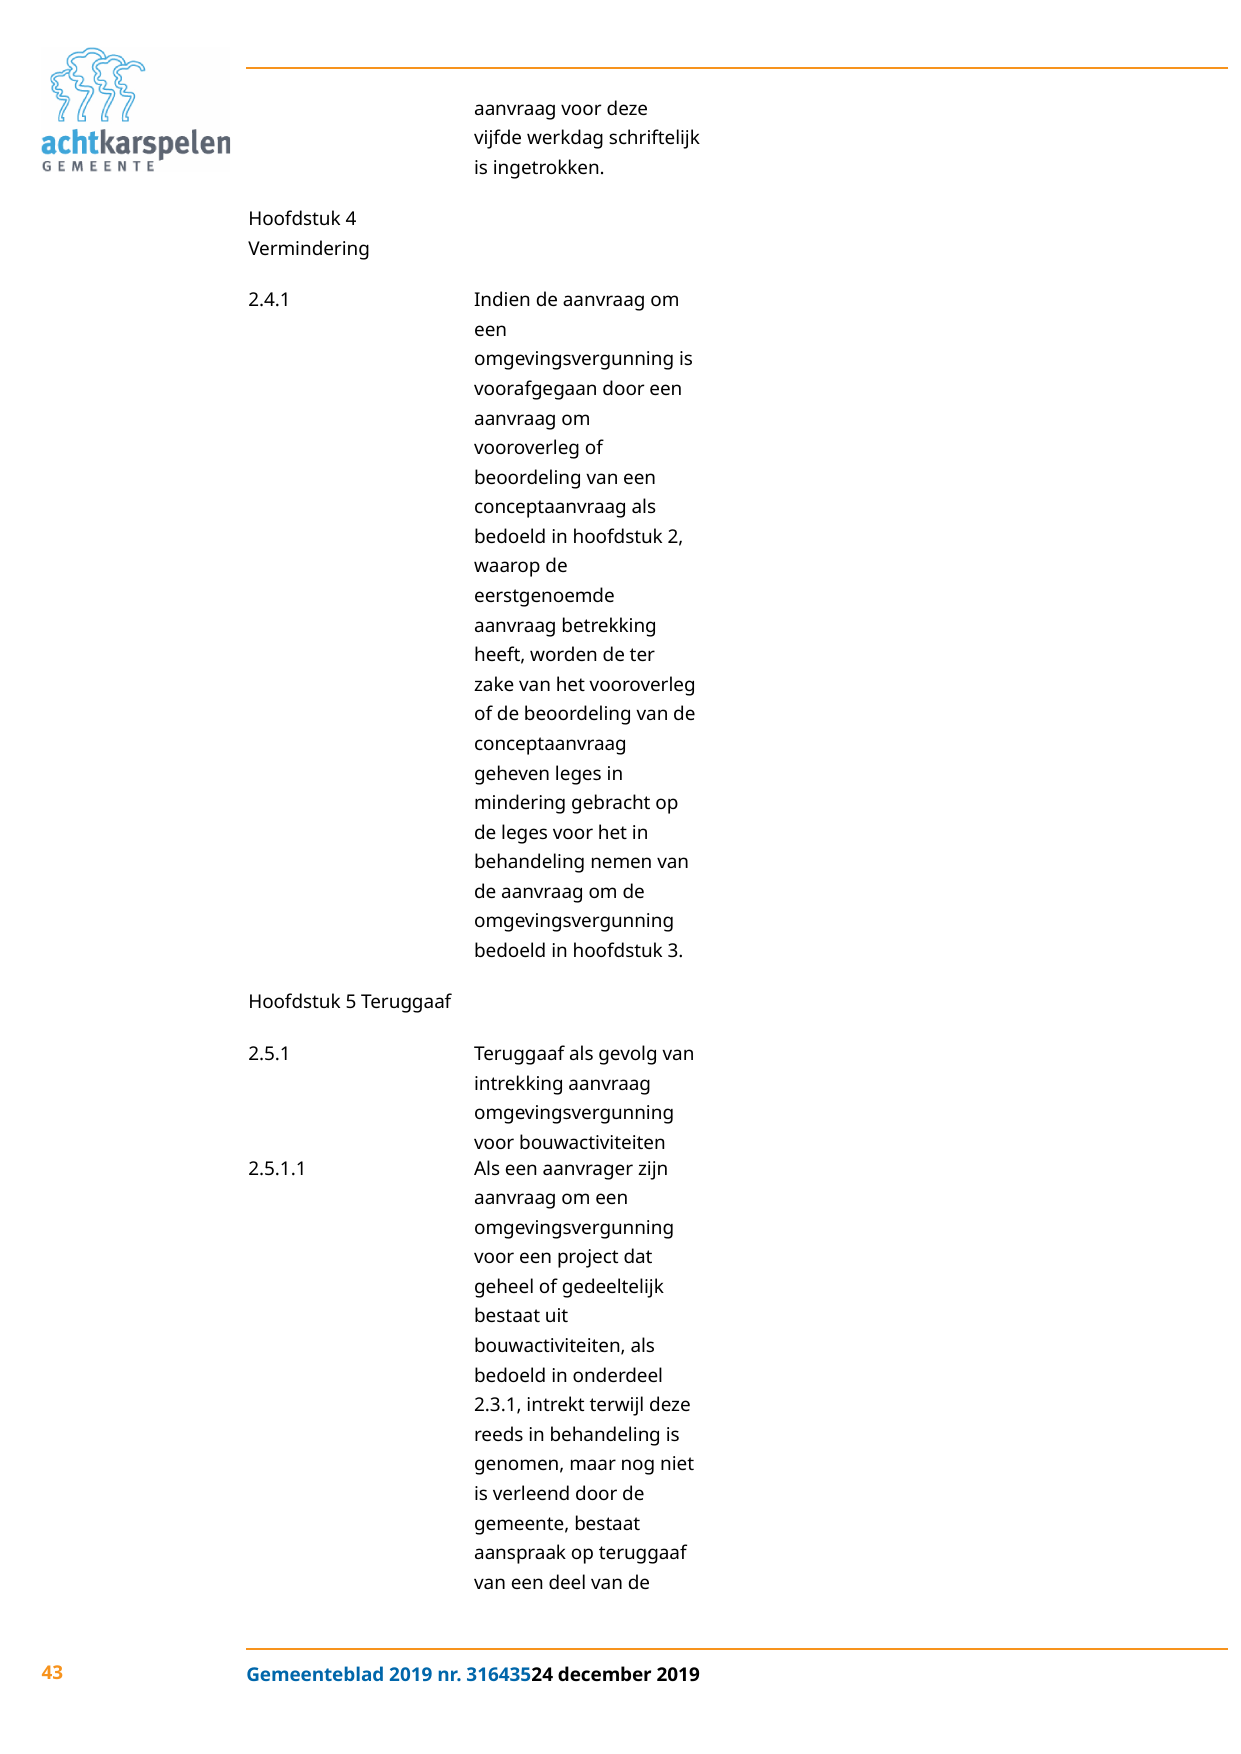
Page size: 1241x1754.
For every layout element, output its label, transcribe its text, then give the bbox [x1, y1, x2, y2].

table_cell [700, 1155, 926, 1594]
table_cell [926, 1155, 1152, 1594]
table_cell [700, 95, 926, 180]
table_cell [700, 1015, 926, 1040]
table_cell Indien de aanvraag om een omgevingsvergunning is voorafgegaan door een aanvraag om vooroverleg of beoordeling van een conceptaanvraag als bedoeld in hoofdstuk 2, waarop de eerstgenoemde aanvraag betrekking heeft, worden de ter zake van het vooroverleg of de beoordeling van de conceptaanvraag geheven leges in mindering gebracht op de leges voor het in behandeling nemen van de aanvraag om de omgevingsvergunning bedoeld in hoofdstuk 3. [474, 286, 700, 963]
table_cell [248, 95, 474, 180]
table_cell [248, 180, 474, 205]
table_cell 2.5.1.1 [248, 1155, 474, 1594]
table_cell [700, 989, 926, 1014]
table_cell [926, 286, 1152, 963]
table_cell [474, 1015, 700, 1040]
table_cell 2.4.1 [248, 286, 474, 963]
table_cell 2.5.1 [248, 1040, 474, 1155]
table_cell [474, 989, 700, 1014]
table_cell [248, 963, 474, 989]
table_cell [474, 205, 700, 261]
table_cell [926, 989, 1152, 1014]
table_cell [700, 261, 926, 286]
table_cell [248, 261, 474, 286]
table_cell aanvraag voor deze vijfde werkdag schriftelijk is ingetrokken. [474, 95, 700, 180]
table_cell [926, 1040, 1152, 1155]
table_cell [926, 205, 1152, 261]
table_cell Hoofdstuk 5 Teruggaaf [248, 989, 474, 1014]
table_cell [248, 1015, 474, 1040]
table_cell [700, 205, 926, 261]
table_cell [474, 261, 700, 286]
picture [41, 47, 231, 172]
table_cell Teruggaaf als gevolg van intrekking aanvraag omgevingsvergunning voor bouwactiviteiten [474, 1040, 700, 1155]
table_cell Als een aanvrager zijn aanvraag om een omgevingsvergunning voor een project dat geheel of gedeeltelijk bestaat uit bouwactiviteiten, als bedoeld in onderdeel 2.3.1, intrekt terwijl deze reeds in behandeling is genomen, maar nog niet is verleend door de gemeente, bestaat aanspraak op teruggaaf van een deel van de [474, 1155, 700, 1594]
table_cell [926, 180, 1152, 205]
table_cell [700, 963, 926, 989]
table_cell [700, 1040, 926, 1155]
table_cell [926, 963, 1152, 989]
table_cell [926, 1015, 1152, 1040]
table_cell [926, 95, 1152, 180]
table_cell [474, 180, 700, 205]
table_cell [474, 963, 700, 989]
table_cell [700, 286, 926, 963]
table_cell [926, 261, 1152, 286]
table_cell [700, 180, 926, 205]
table_cell Hoofdstuk 4 Vermindering [248, 205, 474, 261]
